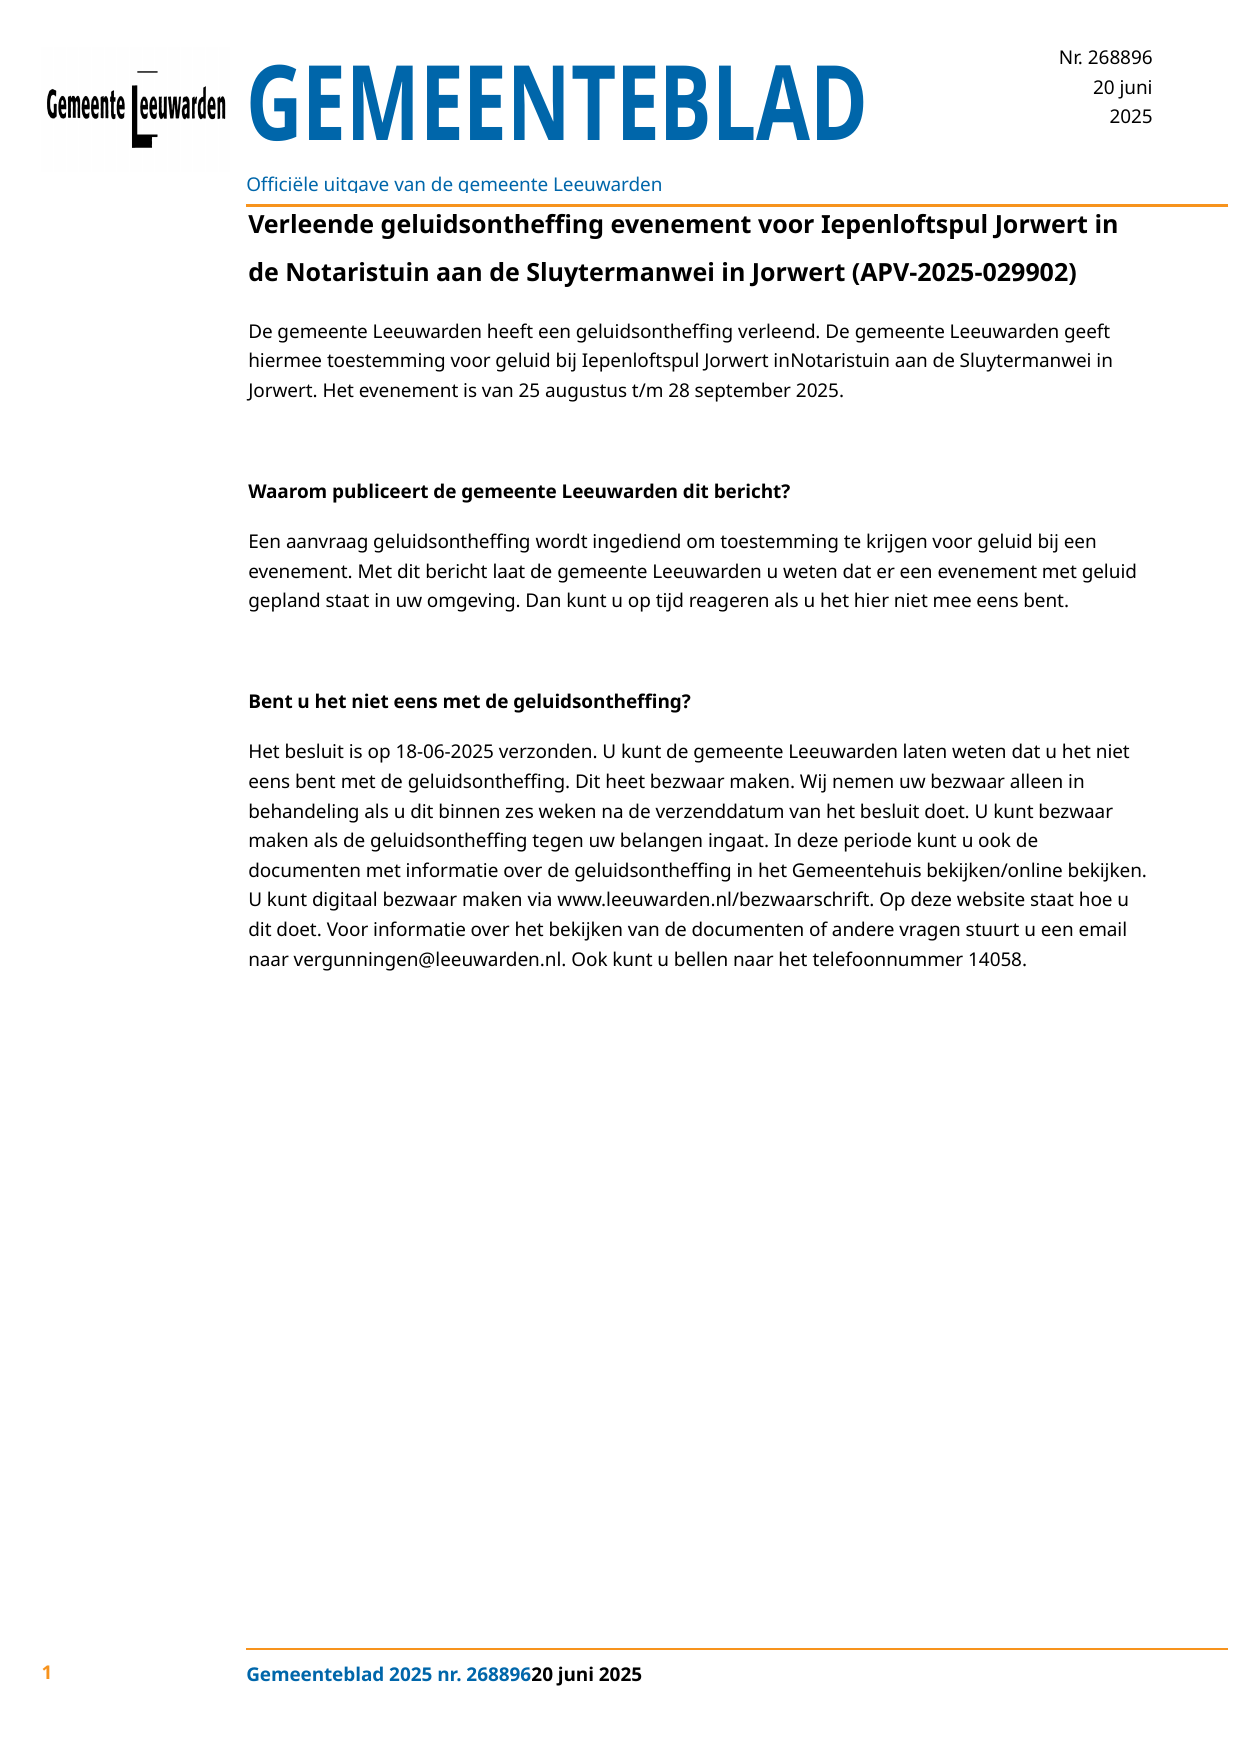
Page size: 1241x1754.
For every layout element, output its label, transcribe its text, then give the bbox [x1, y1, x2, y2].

text Het besluit is op 18-06-2025 verzonden. U kunt de gemeente Leeuwarden laten weten dat u het niet eens bent met de geluidsontheffing. Dit heet bezwaar maken. Wij nemen uw bezwaar alleen in behandeling als u dit binnen zes weken na de verzenddatum van het besluit doet. U kunt bezwaar maken als de geluidsontheffing tegen uw belangen ingaat. In deze periode kunt u ook de documenten met informatie over de geluidsontheffing in het Gemeentehuis bekijken/online bekijken. U kunt digitaal bezwaar maken via www.leeuwarden.nl/bezwaarschrift. Op deze website staat hoe u dit doet. Voor informatie over het bekijken van de documenten of andere vragen stuurt u een email naar vergunningen@leeuwarden.nl. Ook kunt u bellen naar het telefoonnummer 14058. [248, 739, 1152, 972]
text Waarom publiceert de gemeente Leeuwarden dit bericht? [248, 478, 1152, 504]
text Verleende geluidsontheffing evenement voor Iepenloftspul Jorwert in de Notaristuin aan de Sluytermanwei in Jorwert (APV-2025-029902) [248, 207, 1152, 288]
text De gemeente Leeuwarden heeft een geluidsontheffing verleend. De gemeente Leeuwarden geeft hiermee toestemming voor geluid bij Iepenloftspul Jorwert inNotaristuin aan de Sluytermanwei in Jorwert. Het evenement is van 25 augustus t/m 28 september 2025. [248, 318, 1152, 403]
text Een aanvraag geluidsontheffing wordt ingediend om toestemming te krijgen voor geluid bij een evenement. Met dit bericht laat de gemeente Leeuwarden u weten dat er een evenement met geluid gepland staat in uw omgeving. Dan kunt u op tijd reageren als u het hier niet mee eens bent. [248, 528, 1152, 613]
picture [41, 47, 231, 172]
text Bent u het niet eens met de geluidsontheffing? [248, 688, 1152, 714]
